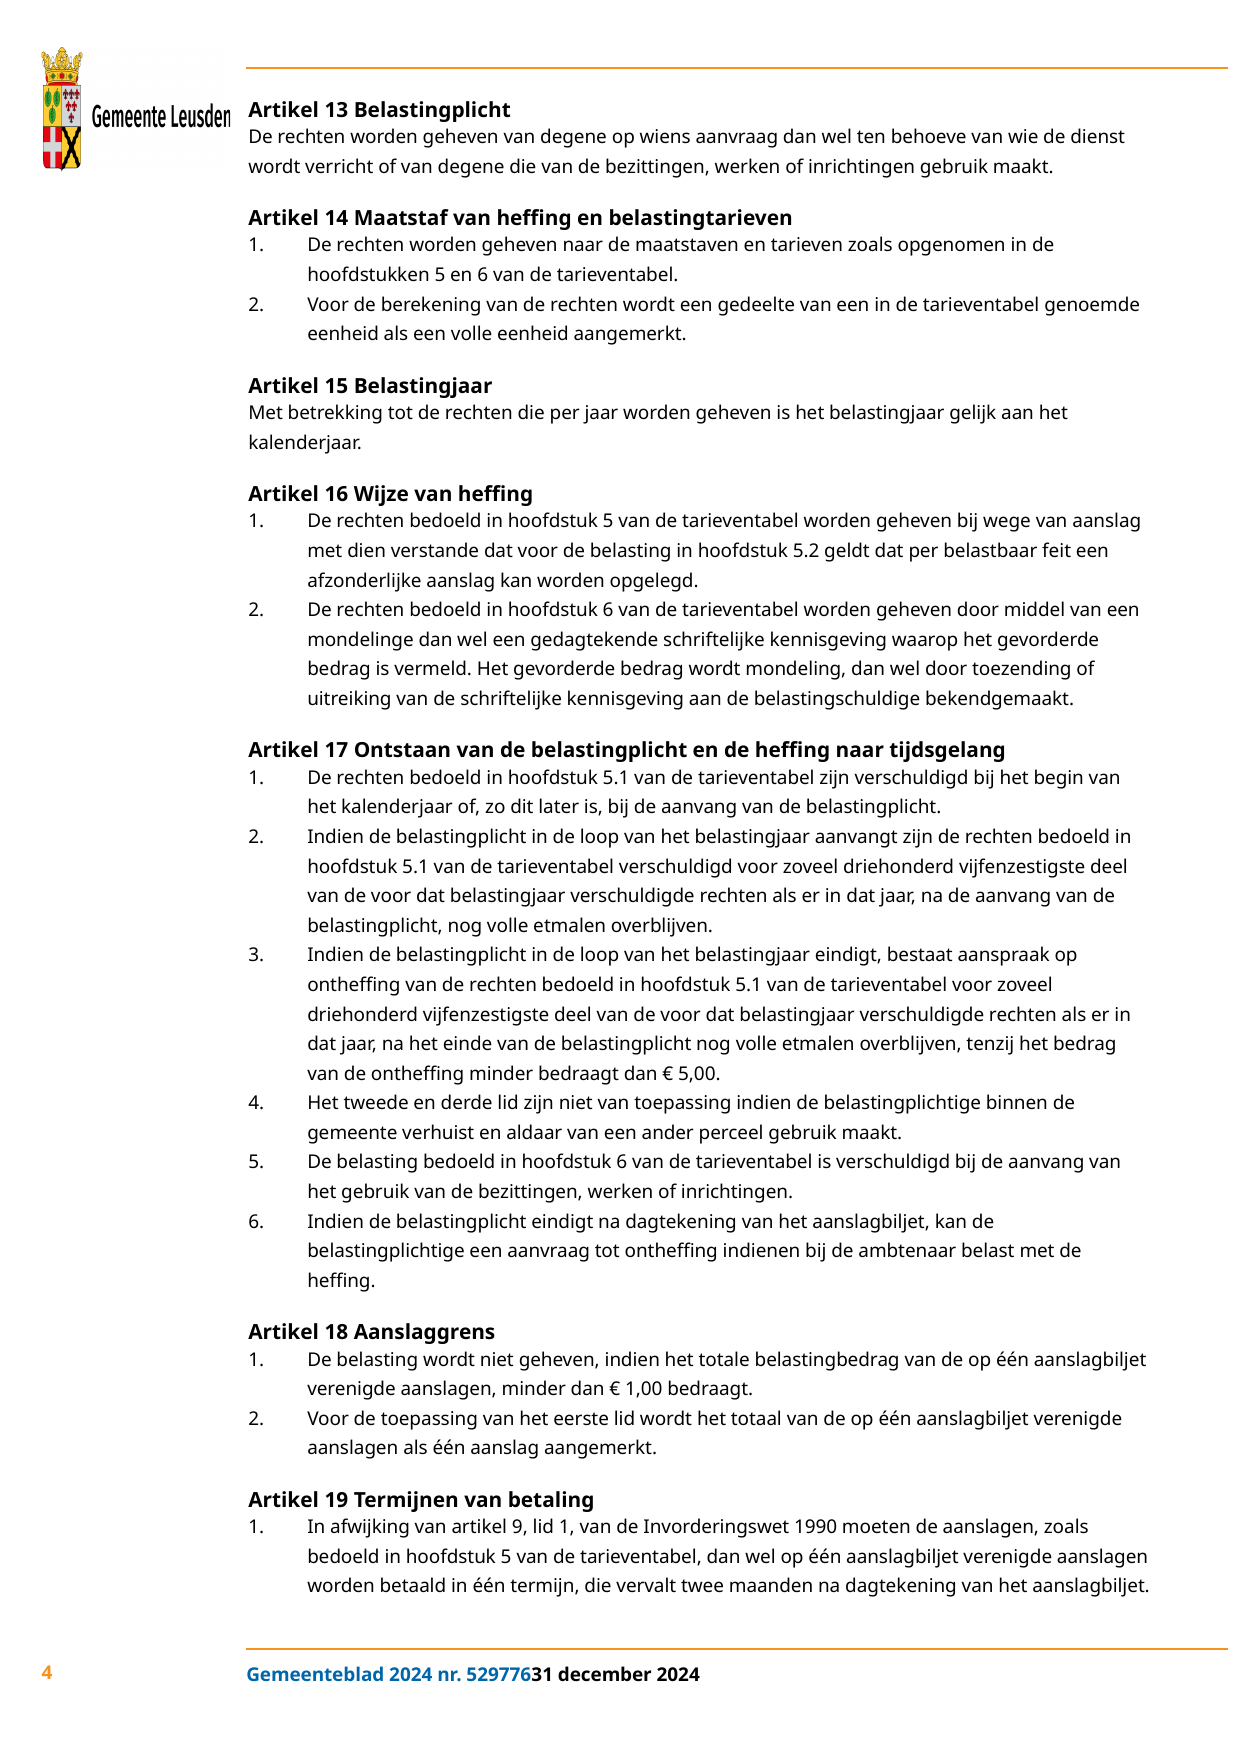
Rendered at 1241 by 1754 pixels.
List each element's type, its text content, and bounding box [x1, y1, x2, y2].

text Artikel 16 Wijze van heffing [248, 479, 1152, 508]
text De rechten worden geheven van degene op wiens aanvraag dan wel ten behoeve van wie de dienst wordt verricht of van degene die van de bezittingen, werken of inrichtingen gebruik maakt. [248, 123, 1152, 178]
list De rechten worden geheven naar de maatstaven en tarieven zoals opgenomen in de hoofdstukken 5 en 6 van de tarieventabel. [248, 232, 1152, 287]
list De rechten bedoeld in hoofdstuk 5 van de tarieventabel worden geheven bij wege van aanslag met dien verstande dat voor de belasting in hoofdstuk 5.2 geldt dat per belastbaar feit een afzonderlijke aanslag kan worden opgelegd. [248, 508, 1152, 593]
text Met betrekking tot de rechten die per jaar worden geheven is het belastingjaar gelijk aan het kalenderjaar. [248, 399, 1152, 454]
list Voor de berekening van de rechten wordt een gedeelte van een in de tarieventabel genoemde eenheid als een volle eenheid aangemerkt. [248, 291, 1152, 346]
list De rechten bedoeld in hoofdstuk 5.1 van de tarieventabel zijn verschuldigd bij het begin van het kalenderjaar of, zo dit later is, bij de aanvang van de belastingplicht. [248, 764, 1152, 819]
list Voor de toepassing van het eerste lid wordt het totaal van de op één aanslagbiljet verenigde aanslagen als één aanslag aangemerkt. [248, 1405, 1152, 1460]
text Artikel 14 Maatstaf van heffing en belastingtarieven [248, 203, 1152, 232]
text Artikel 17 Ontstaan van de belastingplicht en de heffing naar tijdsgelang [248, 736, 1152, 764]
list Het tweede en derde lid zijn niet van toepassing indien de belastingplichtige binnen de gemeente verhuist en aldaar van een ander perceel gebruik maakt. [248, 1089, 1152, 1145]
list De belasting wordt niet geheven, indien het totale belastingbedrag van de op één aanslagbiljet verenigde aanslagen, minder dan € 1,00 bedraagt. [248, 1346, 1152, 1401]
list De belasting bedoeld in hoofdstuk 6 van de tarieventabel is verschuldigd bij de aanvang van het gebruik van de bezittingen, werken of inrichtingen. [248, 1149, 1152, 1204]
list In afwijking van artikel 9, lid 1, van de Invorderingswet 1990 moeten de aanslagen, zoals bedoeld in hoofdstuk 5 van de tarieventabel, dan wel op één aanslagbiljet verenigde aanslagen worden betaald in één termijn, die vervalt twee maanden na dagtekening van het aanslagbiljet. [248, 1513, 1152, 1598]
text Artikel 15 Belastingjaar [248, 371, 1152, 399]
text Artikel 18 Aanslaggrens [248, 1317, 1152, 1346]
list Indien de belastingplicht in de loop van het belastingjaar aanvangt zijn de rechten bedoeld in hoofdstuk 5.1 van de tarieventabel verschuldigd voor zoveel driehonderd vijfenzestigste deel van de voor dat belastingjaar verschuldigde rechten als er in dat jaar, na de aanvang van de belastingplicht, nog volle etmalen overblijven. [248, 823, 1152, 938]
text Artikel 13 Belastingplicht [248, 95, 1152, 123]
text Artikel 19 Termijnen van betaling [248, 1485, 1152, 1513]
picture [41, 47, 231, 172]
list Indien de belastingplicht eindigt na dagtekening van het aanslagbiljet, kan de belastingplichtige een aanvraag tot ontheffing indienen bij de ambtenaar belast met de heffing. [248, 1208, 1152, 1293]
list De rechten bedoeld in hoofdstuk 6 van de tarieventabel worden geheven door middel van een mondelinge dan wel een gedagtekende schriftelijke kennisgeving waarop het gevorderde bedrag is vermeld. Het gevorderde bedrag wordt mondeling, dan wel door toezending of uitreiking van de schriftelijke kennisgeving aan de belastingschuldige bekendgemaakt. [248, 596, 1152, 711]
list Indien de belastingplicht in de loop van het belastingjaar eindigt, bestaat aanspraak op ontheffing van de rechten bedoeld in hoofdstuk 5.1 van de tarieventabel voor zoveel driehonderd vijfenzestigste deel van de voor dat belastingjaar verschuldigde rechten als er in dat jaar, na het einde van de belastingplicht nog volle etmalen overblijven, tenzij het bedrag van de ontheffing minder bedraagt dan € 5,00. [248, 942, 1152, 1086]
